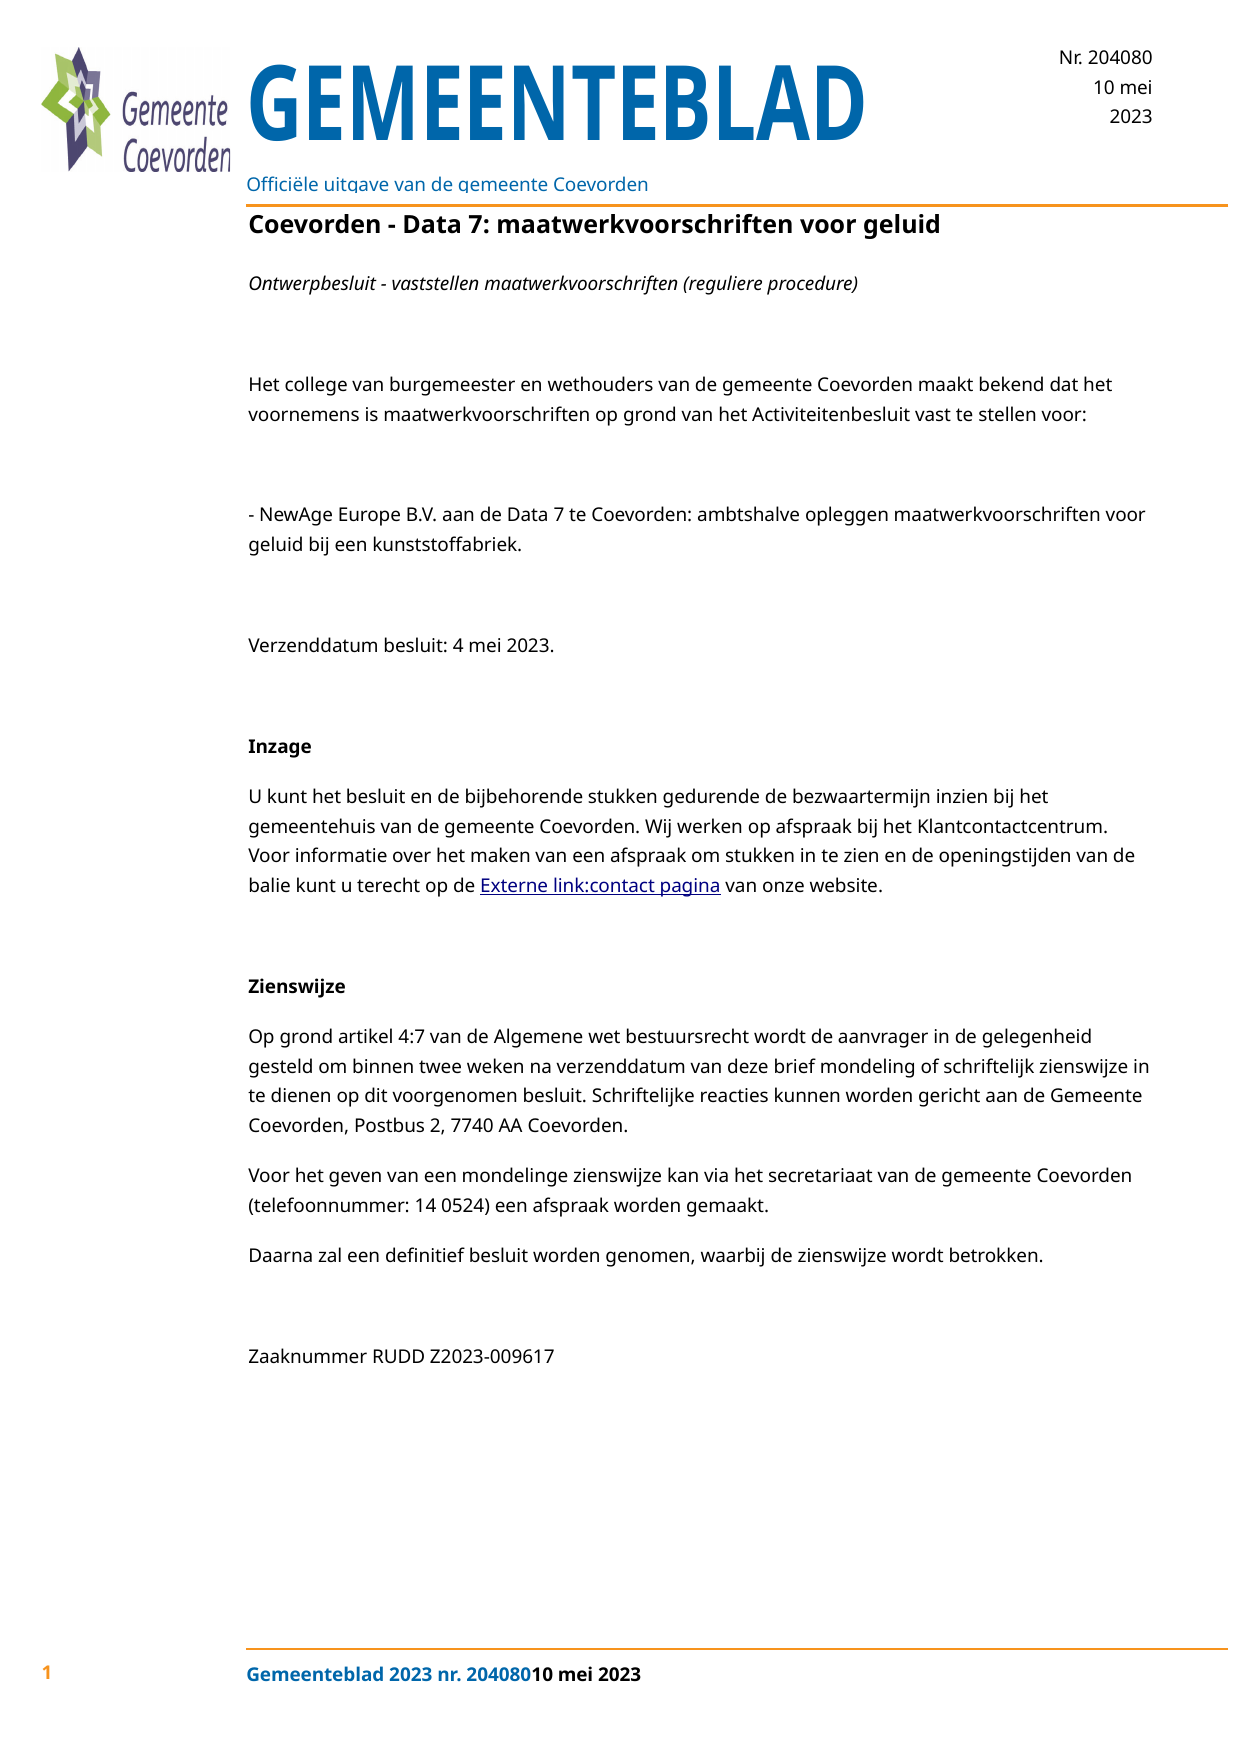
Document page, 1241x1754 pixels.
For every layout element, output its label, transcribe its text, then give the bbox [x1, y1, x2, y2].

text Voor het geven van een mondelinge zienswijze kan via het secretariaat van de gemeente Coevorden (telefoonnummer: 14 0524) een afspraak worden gemaakt. [248, 1162, 1152, 1218]
text Zaaknummer RUDD Z2023-009617 [248, 1343, 1152, 1369]
text Coevorden - Data 7: maatwerkvoorschriften voor geluid [248, 207, 1152, 241]
text Daarna zal een definitief besluit worden genomen, waarbij de zienswijze wordt betrokken. [248, 1242, 1152, 1268]
text Zienswijze [248, 973, 1152, 998]
text - NewAge Europe B.V. aan de Data 7 te Coevorden: ambtshalve opleggen maatwerkvoorschriften voor geluid bij een kunststoffabriek. [248, 502, 1152, 557]
text Ontwerpbesluit - vaststellen maatwerkvoorschriften (reguliere procedure) [248, 270, 1152, 296]
picture [41, 47, 231, 172]
text Het college van burgemeester en wethouders van de gemeente Coevorden maakt bekend dat het voornemens is maatwerkvoorschriften op grond van het Activiteitenbesluit vast te stellen voor: [248, 371, 1152, 426]
text U kunt het besluit en de bijbehorende stukken gedurende de bezwaartermijn inzien bij het gemeentehuis van de gemeente Coevorden. Wij werken op afspraak bij het Klantcontactcentrum. Voor informatie over het maken van een afspraak om stukken in te zien en de openingstijden van de balie kunt u terecht op de Externe link:contact pagina van onze website. [248, 783, 1152, 898]
text Verzenddatum besluit: 4 mei 2023. [248, 632, 1152, 658]
text Inzage [248, 733, 1152, 758]
text Op grond artikel 4:7 van de Algemene wet bestuursrecht wordt de aanvrager in de gelegenheid gesteld om binnen twee weken na verzenddatum van deze brief mondeling of schriftelijk zienswijze in te dienen op dit voorgenomen besluit. Schriftelijke reacties kunnen worden gericht aan de Gemeente Coevorden, Postbus 2, 7740 AA Coevorden. [248, 1023, 1152, 1138]
